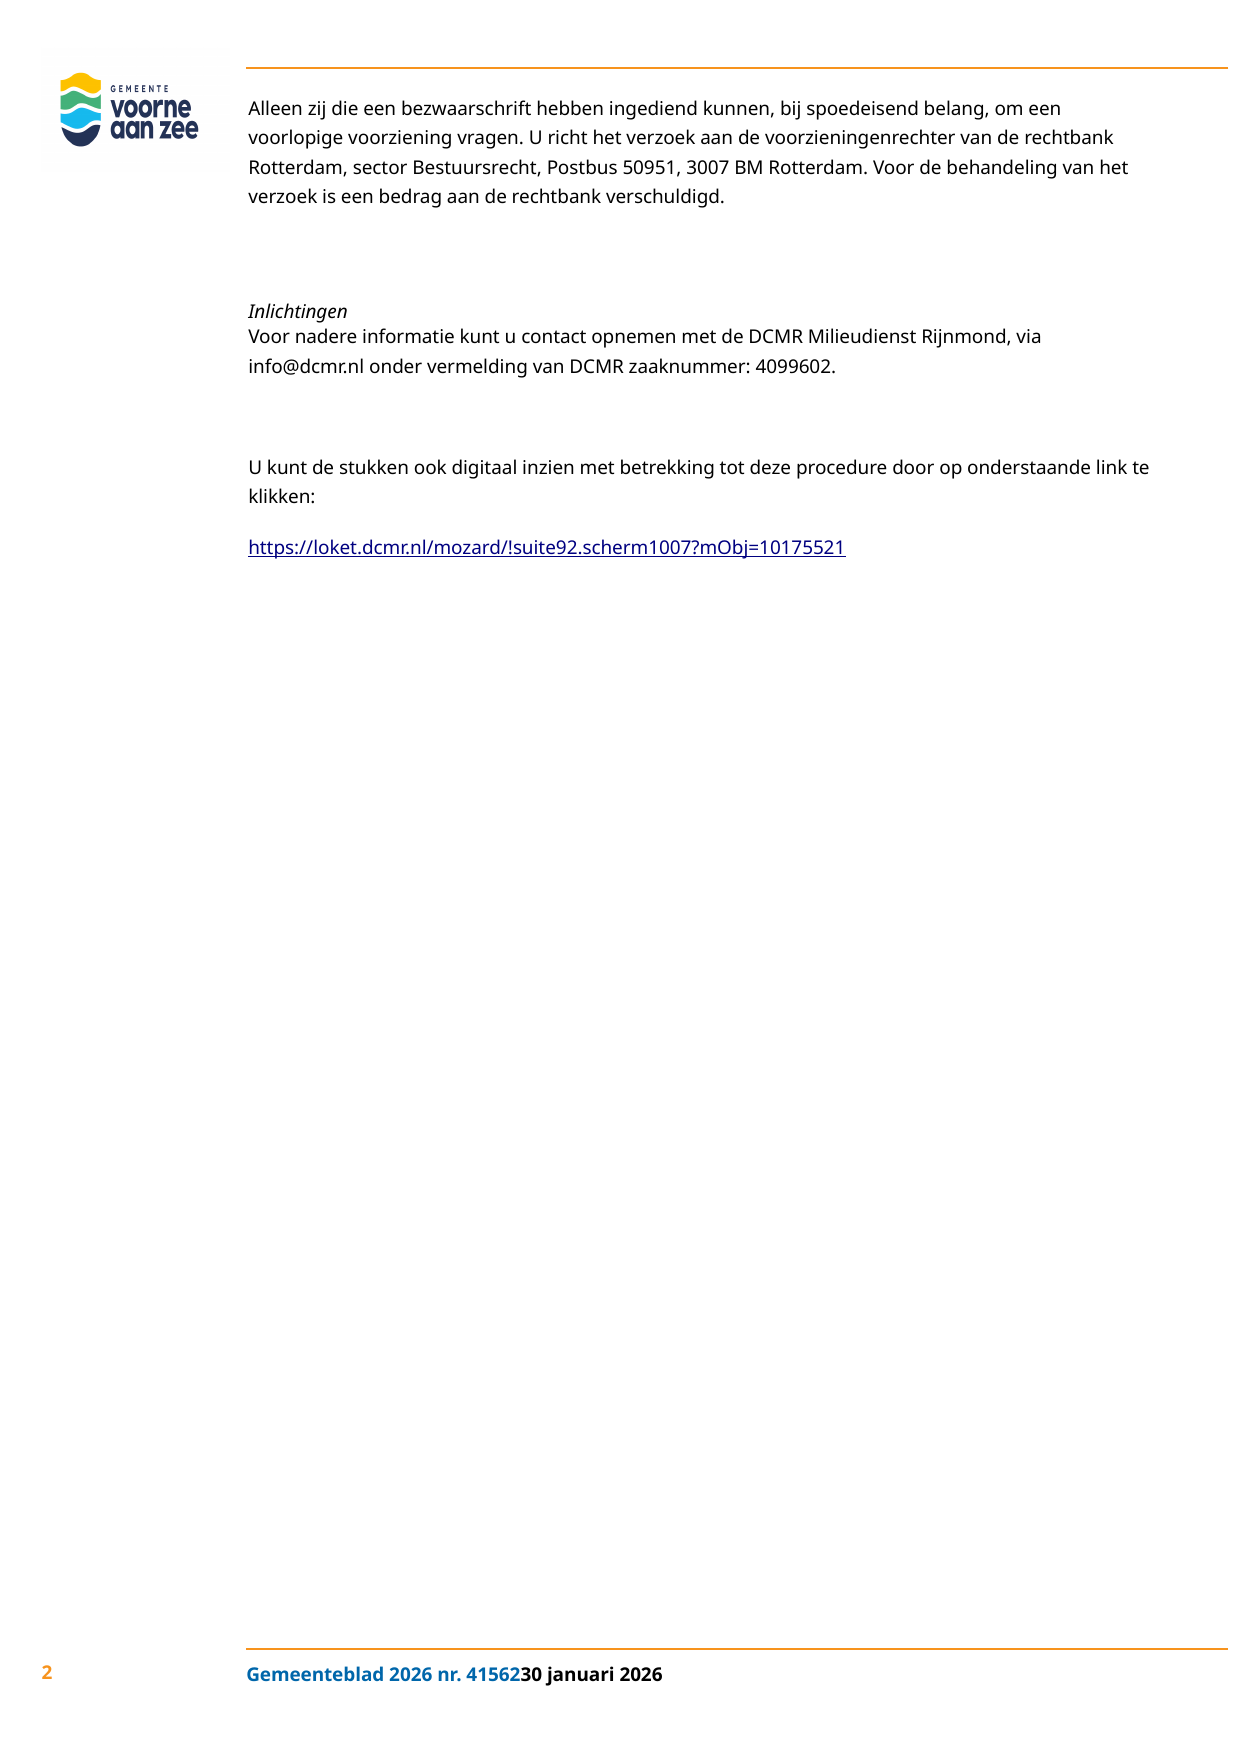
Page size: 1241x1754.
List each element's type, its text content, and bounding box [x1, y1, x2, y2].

text Alleen zij die een bezwaarschrift hebben ingediend kunnen, bij spoedeisend belang, om een voorlopige voorziening vragen. U richt het verzoek aan de voorzieningenrechter van de rechtbank Rotterdam, sector Bestuursrecht, Postbus 50951, 3007 BM Rotterdam. Voor de behandeling van het verzoek is een bedrag aan de rechtbank verschuldigd. [248, 95, 1152, 209]
picture [41, 47, 231, 172]
text U kunt de stukken ook digitaal inzien met betrekking tot deze procedure door op onderstaande link te klikken: [248, 454, 1152, 509]
text Inlichtingen [248, 298, 1152, 324]
text Voor nadere informatie kunt u contact opnemen met de DCMR Milieudienst Rijnmond, via info@dcmr.nl onder vermelding van DCMR zaaknummer: 4099602. [248, 324, 1152, 379]
text https://loket.dcmr.nl/mozard/!suite92.scherm1007?mObj=10175521 [248, 534, 1152, 560]
